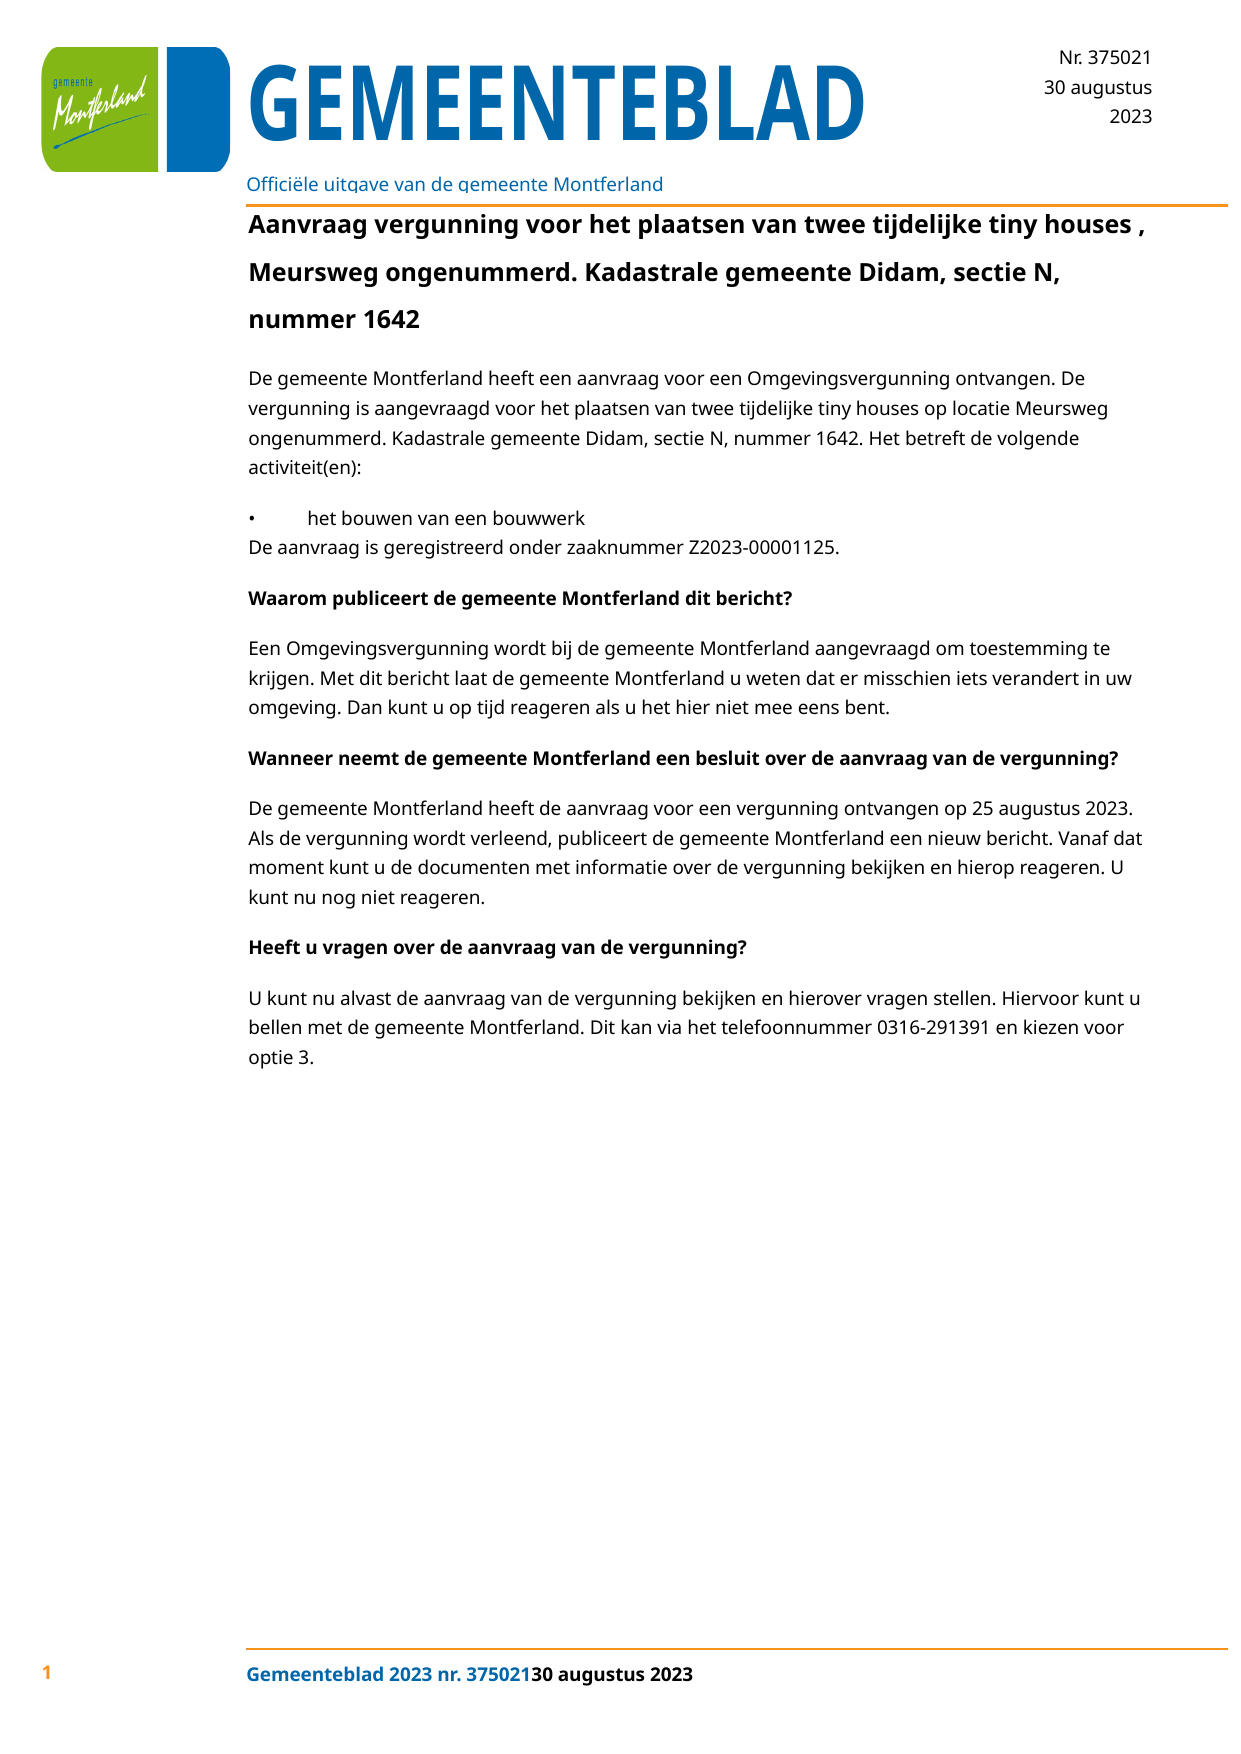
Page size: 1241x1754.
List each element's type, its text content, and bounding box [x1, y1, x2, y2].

text Wanneer neemt de gemeente Montferland een besluit over de aanvraag van de vergunning? [248, 745, 1152, 770]
text Waarom publiceert de gemeente Montferland dit bericht? [248, 585, 1152, 610]
text De gemeente Montferland heeft de aanvraag voor een vergunning ontvangen op 25 augustus 2023. Als de vergunning wordt verleend, publiceert de gemeente Montferland een nieuw bericht. Vanaf dat moment kunt u de documenten met informatie over de vergunning bekijken en hierop reageren. U kunt nu nog niet reageren. [248, 795, 1152, 909]
text Aanvraag vergunning voor het plaatsen van twee tijdelijke tiny houses , Meursweg ongenummerd. Kadastrale gemeente Didam, sectie N, nummer 1642 [248, 207, 1152, 336]
text De gemeente Montferland heeft een aanvraag voor een Omgevingsvergunning ontvangen. De vergunning is aangevraagd voor het plaatsen van twee tijdelijke tiny houses op locatie Meursweg ongenummerd. Kadastrale gemeente Didam, sectie N, nummer 1642. Het betreft de volgende activiteit(en): [248, 366, 1152, 480]
text U kunt nu alvast de aanvraag van de vergunning bekijken en hierover vragen stellen. Hiervoor kunt u bellen met de gemeente Montferland. Dit kan via het telefoonnummer 0316-291391 en kiezen voor optie 3. [248, 985, 1152, 1069]
text Een Omgevingsvergunning wordt bij de gemeente Montferland aangevraagd om toestemming te krijgen. Met dit bericht laat de gemeente Montferland u weten dat er misschien iets verandert in uw omgeving. Dan kunt u op tijd reageren als u het hier niet mee eens bent. [248, 635, 1152, 720]
text De aanvraag is geregistreerd onder zaaknummer Z2023-00001125. [248, 534, 1152, 560]
list het bouwen van een bouwwerk [248, 505, 1152, 530]
picture [41, 47, 231, 172]
text Heeft u vragen over de aanvraag van de vergunning? [248, 934, 1152, 960]
